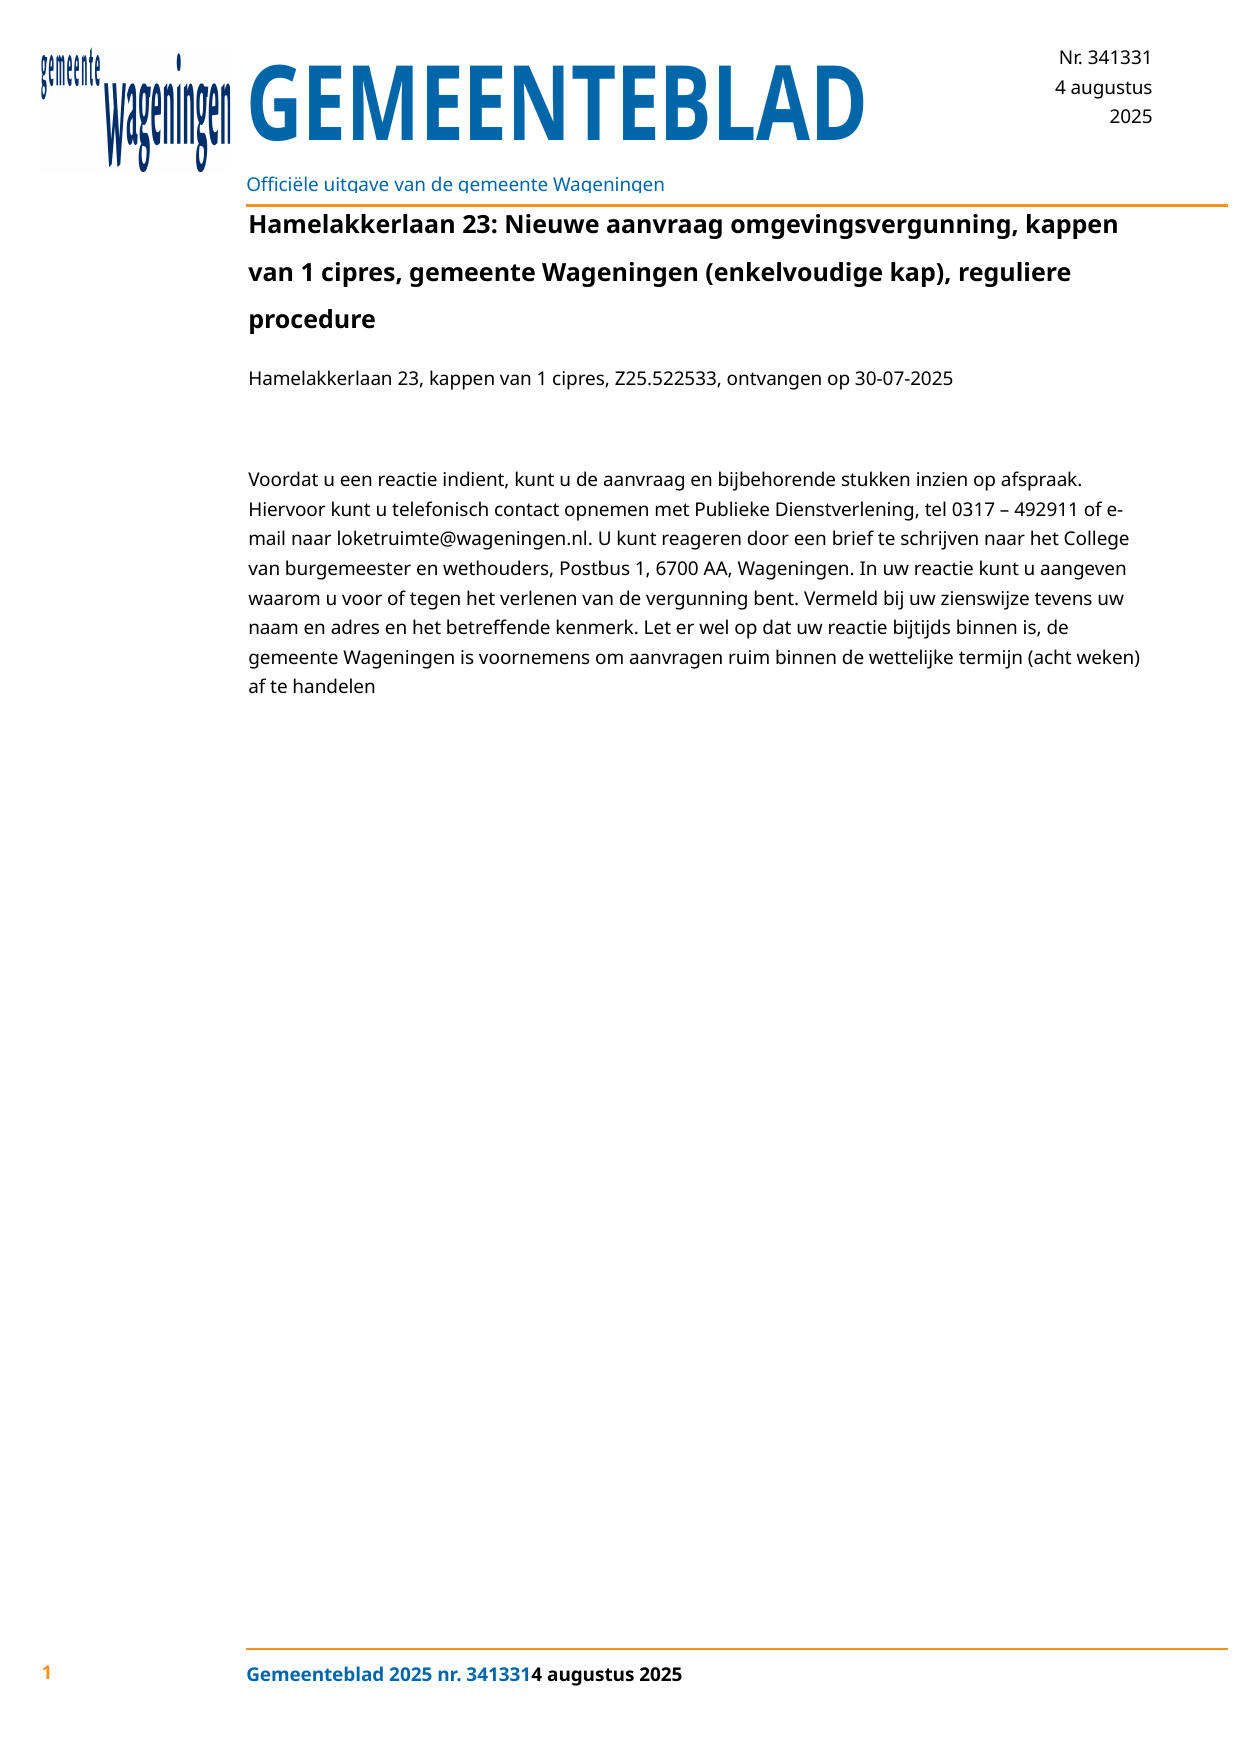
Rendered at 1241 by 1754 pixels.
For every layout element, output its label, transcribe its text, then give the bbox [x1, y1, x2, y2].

picture [41, 47, 231, 172]
text Hamelakkerlaan 23, kappen van 1 cipres, Z25.522533, ontvangen op 30-07-2025 [248, 366, 1152, 391]
text Hamelakkerlaan 23: Nieuwe aanvraag omgevingsvergunning, kappen van 1 cipres, gemeente Wageningen (enkelvoudige kap), reguliere procedure [248, 207, 1152, 336]
text Voordat u een reactie indient, kunt u de aanvraag en bijbehorende stukken inzien op afspraak. Hiervoor kunt u telefonisch contact opnemen met Publieke Dienstverlening, tel 0317 – 492911 of e-mail naar loketruimte@wageningen.nl. U kunt reageren door een brief te schrijven naar het College van burgemeester en wethouders, Postbus 1, 6700 AA, Wageningen. In uw reactie kunt u aangeven waarom u voor of tegen het verlenen van de vergunning bent. Vermeld bij uw zienswijze tevens uw naam en adres en het betreffende kenmerk. Let er wel op dat uw reactie bijtijds binnen is, de gemeente Wageningen is voornemens om aanvragen ruim binnen de wettelijke termijn (acht weken) af te handelen [248, 466, 1152, 699]
